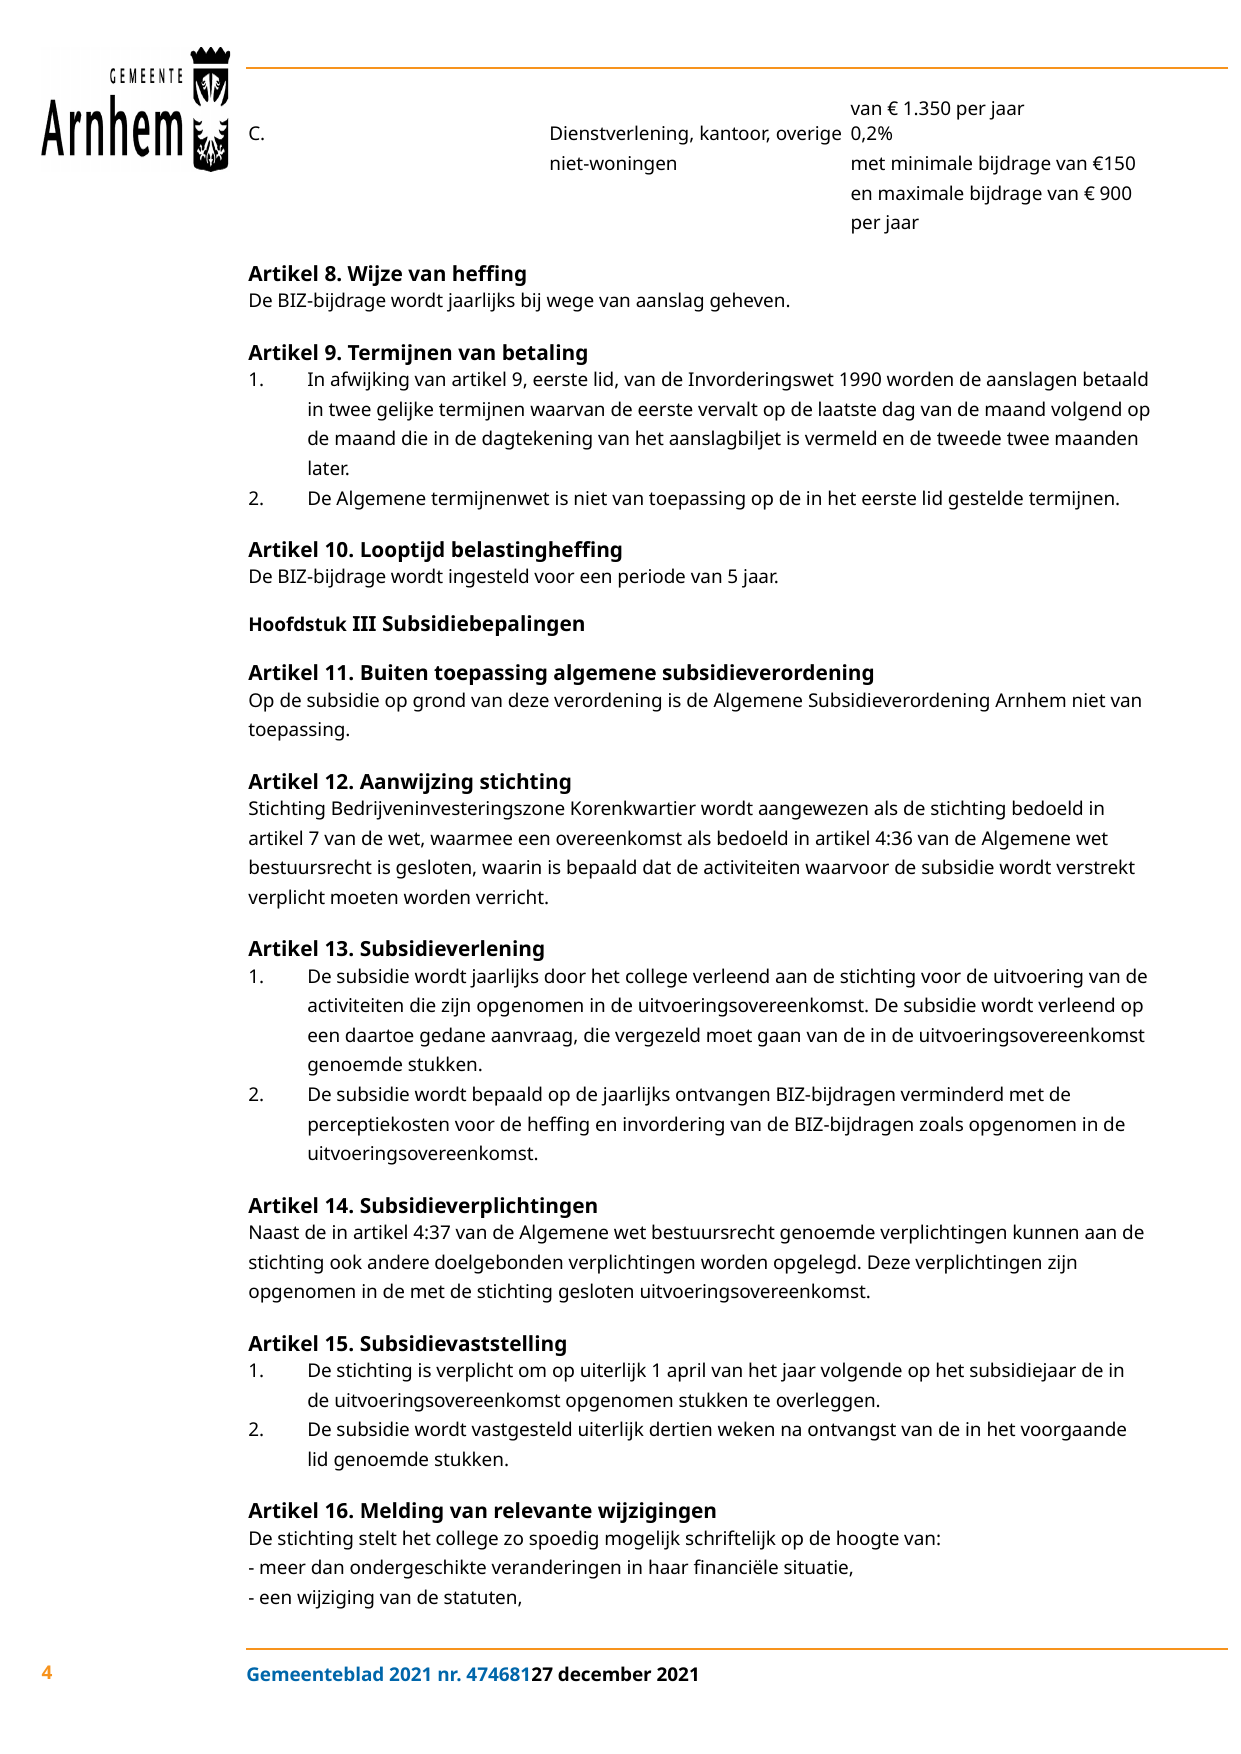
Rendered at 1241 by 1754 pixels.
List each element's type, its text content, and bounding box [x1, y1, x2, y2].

list In afwijking van artikel 9, eerste lid, van de Invorderingswet 1990 worden de aanslagen betaald in twee gelijke termijnen waarvan de eerste vervalt op de laatste dag van de maand volgend op de maand die in de dagtekening van het aanslagbiljet is vermeld en de tweede twee maanden later. [248, 366, 1152, 481]
text De BIZ-bijdrage wordt ingesteld voor een periode van 5 jaar. [248, 563, 1152, 589]
list De subsidie wordt vastgesteld uiterlijk dertien weken na ontvangst van de in het voorgaande lid genoemde stukken. [248, 1416, 1152, 1472]
text Artikel 11. Buiten toepassing algemene subsidieverordening [248, 658, 1152, 687]
table_cell C. [248, 121, 549, 235]
text Artikel 15. Subsidievaststelling [248, 1329, 1152, 1357]
picture [41, 47, 231, 172]
text Artikel 14. Subsidieverplichtingen [248, 1191, 1152, 1219]
table_cell [248, 95, 549, 121]
text Naast de in artikel 4:37 van de Algemene wet bestuursrecht genoemde verplichtingen kunnen aan de stichting ook andere doelgebonden verplichtingen worden opgelegd. Deze verplichtingen zijn opgenomen in de met de stichting gesloten uitvoeringsovereenkomst. [248, 1219, 1152, 1304]
text - meer dan ondergeschikte veranderingen in haar financiële situatie, [248, 1554, 1152, 1580]
text Artikel 12. Aanwijzing stichting [248, 767, 1152, 795]
table_cell 0,2% met minimale bijdrage van €150 en maximale bijdrage van € 900 per jaar [850, 121, 1152, 235]
text Artikel 13. Subsidieverlening [248, 934, 1152, 963]
table_cell Dienstverlening, kantoor, overige niet-woningen [549, 121, 850, 235]
text - een wijziging van de statuten, [248, 1584, 1152, 1610]
text Artikel 9. Termijnen van betaling [248, 338, 1152, 366]
text Artikel 16. Melding van relevante wijzigingen [248, 1496, 1152, 1525]
list De stichting is verplicht om op uiterlijk 1 april van het jaar volgende op het subsidiejaar de in de uitvoeringsovereenkomst opgenomen stukken te overleggen. [248, 1357, 1152, 1413]
text Hoofdstuk III Subsidiebepalingen [248, 609, 1152, 638]
text Op de subsidie op grond van deze verordening is de Algemene Subsidieverordening Arnhem niet van toepassing. [248, 687, 1152, 742]
text De BIZ-bijdrage wordt jaarlijks bij wege van aanslag geheven. [248, 287, 1152, 313]
text De stichting stelt het college zo spoedig mogelijk schriftelijk op de hoogte van: [248, 1525, 1152, 1551]
text Artikel 10. Looptijd belastingheffing [248, 535, 1152, 563]
list De subsidie wordt bepaald op de jaarlijks ontvangen BIZ-bijdragen verminderd met de perceptiekosten voor de heffing en invordering van de BIZ-bijdragen zoals opgenomen in de uitvoeringsovereenkomst. [248, 1081, 1152, 1166]
list De Algemene termijnenwet is niet van toepassing op de in het eerste lid gestelde termijnen. [248, 485, 1152, 510]
table_cell van € 1.350 per jaar [850, 95, 1152, 121]
table_cell [549, 95, 850, 121]
text Stichting Bedrijveninvesteringszone Korenkwartier wordt aangewezen als de stichting bedoeld in artikel 7 van de wet, waarmee een overeenkomst als bedoeld in artikel 4:36 van de Algemene wet bestuursrecht is gesloten, waarin is bepaald dat de activiteiten waarvoor de subsidie wordt verstrekt verplicht moeten worden verricht. [248, 795, 1152, 910]
list De subsidie wordt jaarlijks door het college verleend aan de stichting voor de uitvoering van de activiteiten die zijn opgenomen in de uitvoeringsovereenkomst. De subsidie wordt verleend op een daartoe gedane aanvraag, die vergezeld moet gaan van de in de uitvoeringsovereenkomst genoemde stukken. [248, 963, 1152, 1077]
text Artikel 8. Wijze van heffing [248, 259, 1152, 287]
